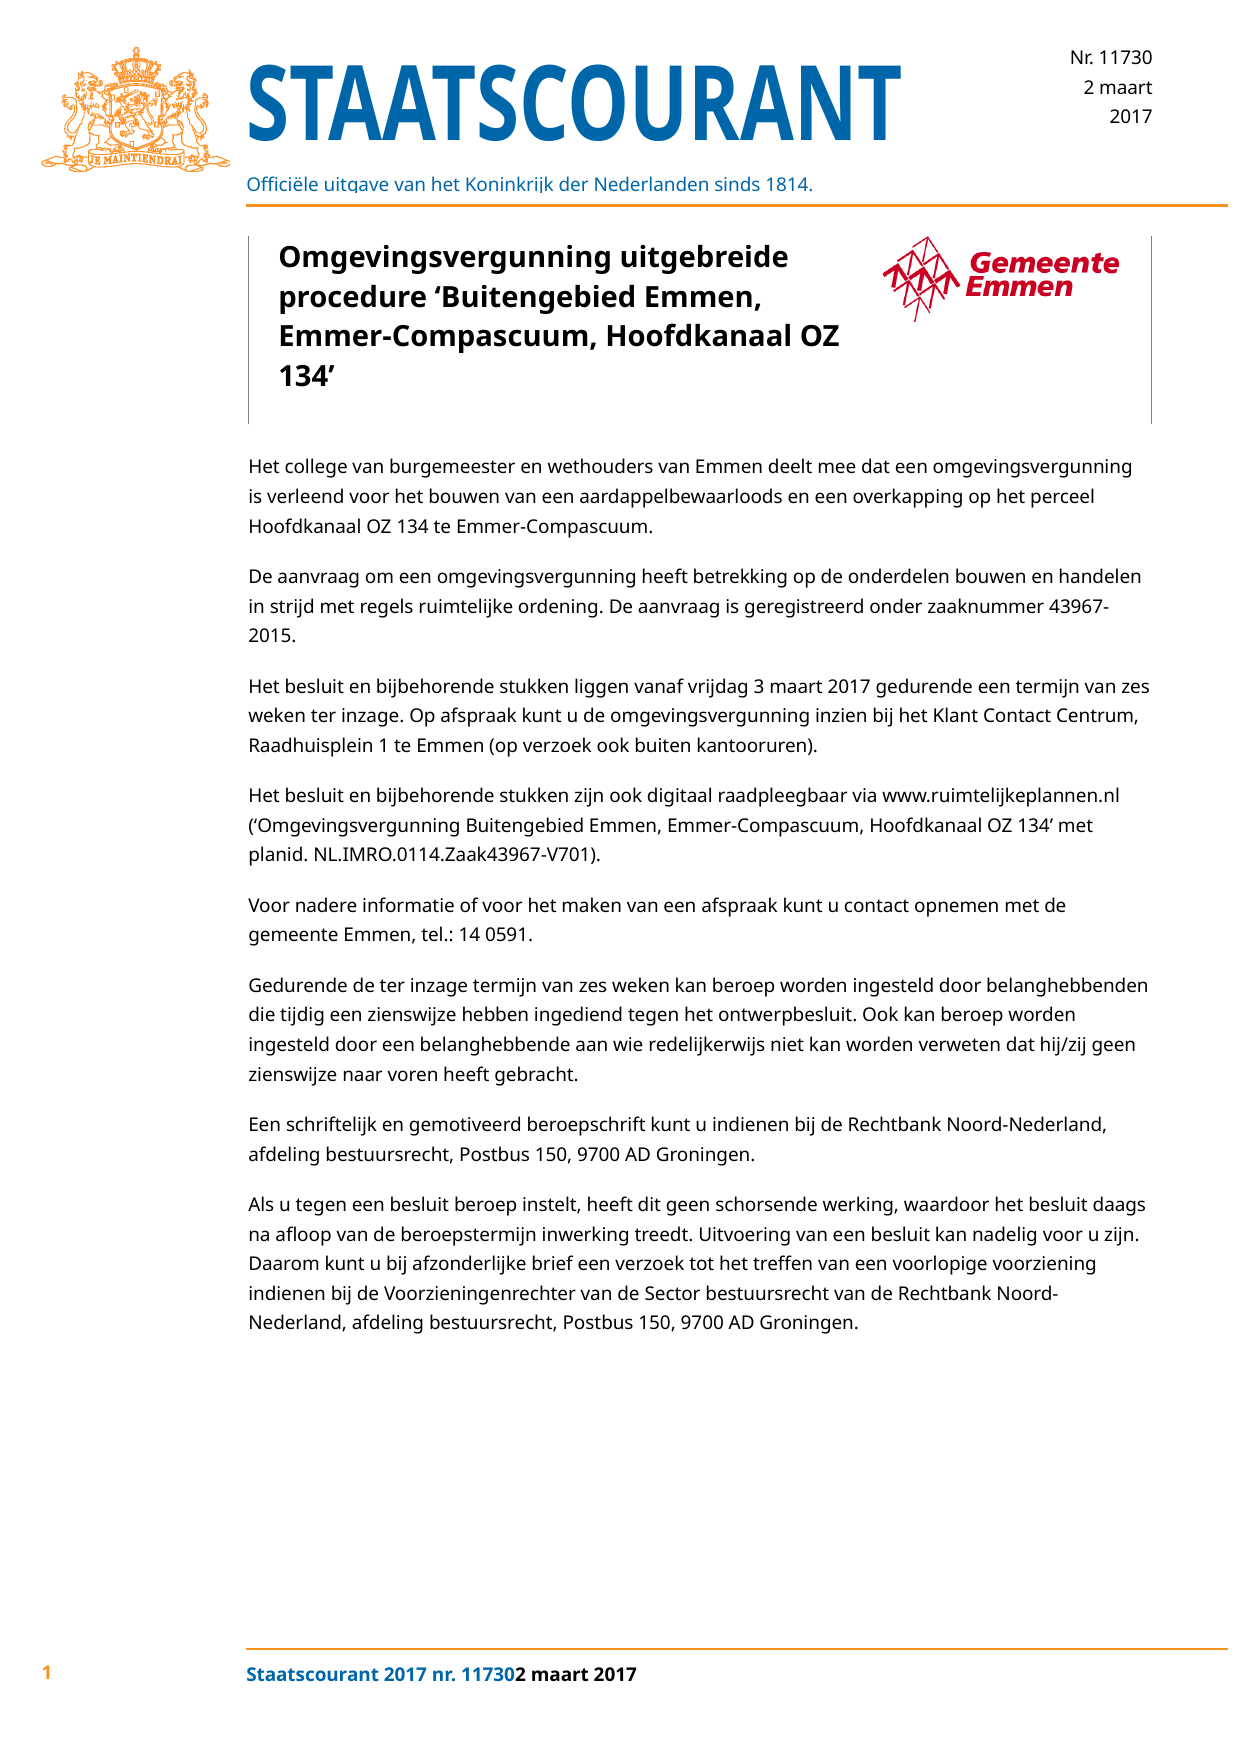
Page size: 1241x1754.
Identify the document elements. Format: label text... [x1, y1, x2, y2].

text Het college van burgemeester en wethouders van Emmen deelt mee dat een omgevingsvergunning is verleend voor het bouwen van een aardappelbewaarloods en een overkapping op het perceel Hoofdkanaal OZ 134 te Emmer-Compascuum. [248, 454, 1152, 538]
text Het besluit en bijbehorende stukken liggen vanaf vrijdag 3 maart 2017 gedurende een termijn van zes weken ter inzage. Op afspraak kunt u de omgevingsvergunning inzien bij het Klant Contact Centrum, Raadhuisplein 1 te Emmen (op verzoek ook buiten kantooruren). [248, 673, 1152, 758]
text Als u tegen een besluit beroep instelt, heeft dit geen schorsende werking, waardoor het besluit daags na afloop van de beroepstermijn inwerking treedt. Uitvoering van een besluit kan nadelig voor u zijn. Daarom kunt u bij afzonderlijke brief een verzoek tot het treffen van een voorlopige voorziening indienen bij de Voorzieningenrechter van de Sector bestuursrecht van de Rechtbank Noord-Nederland, afdeling bestuursrecht, Postbus 150, 9700 AD Groningen. [248, 1191, 1152, 1335]
table_header Omgevingsvergunning uitgebreide procedure ‘Buitengebied Emmen, Emmer-Compascuum, Hoofdkanaal OZ 134’ [249, 236, 850, 424]
picture [882, 236, 1119, 322]
picture [41, 47, 231, 172]
table_header [850, 236, 1151, 424]
text Een schriftelijk en gemotiveerd beroepschrift kunt u indienen bij de Rechtbank Noord-Nederland, afdeling bestuursrecht, Postbus 150, 9700 AD Groningen. [248, 1111, 1152, 1166]
text Voor nadere informatie of voor het maken van een afspraak kunt u contact opnemen met de gemeente Emmen, tel.: 14 0591. [248, 892, 1152, 947]
text Het besluit en bijbehorende stukken zijn ook digitaal raadpleegbaar via www.ruimtelijkeplannen.nl (‘Omgevingsvergunning Buitengebied Emmen, Emmer-Compascuum, Hoofdkanaal OZ 134’ met planid. NL.IMRO.0114.Zaak43967-V701). [248, 782, 1152, 867]
text De aanvraag om een omgevingsvergunning heeft betrekking op de onderdelen bouwen en handelen in strijd met regels ruimtelijke ordening. De aanvraag is geregistreerd onder zaaknummer 43967-2015. [248, 563, 1152, 648]
text Gedurende de ter inzage termijn van zes weken kan beroep worden ingesteld door belanghebbenden die tijdig een zienswijze hebben ingediend tegen het ontwerpbesluit. Ook kan beroep worden ingesteld door een belanghebbende aan wie redelijkerwijs niet kan worden verweten dat hij/zij geen zienswijze naar voren heeft gebracht. [248, 972, 1152, 1086]
